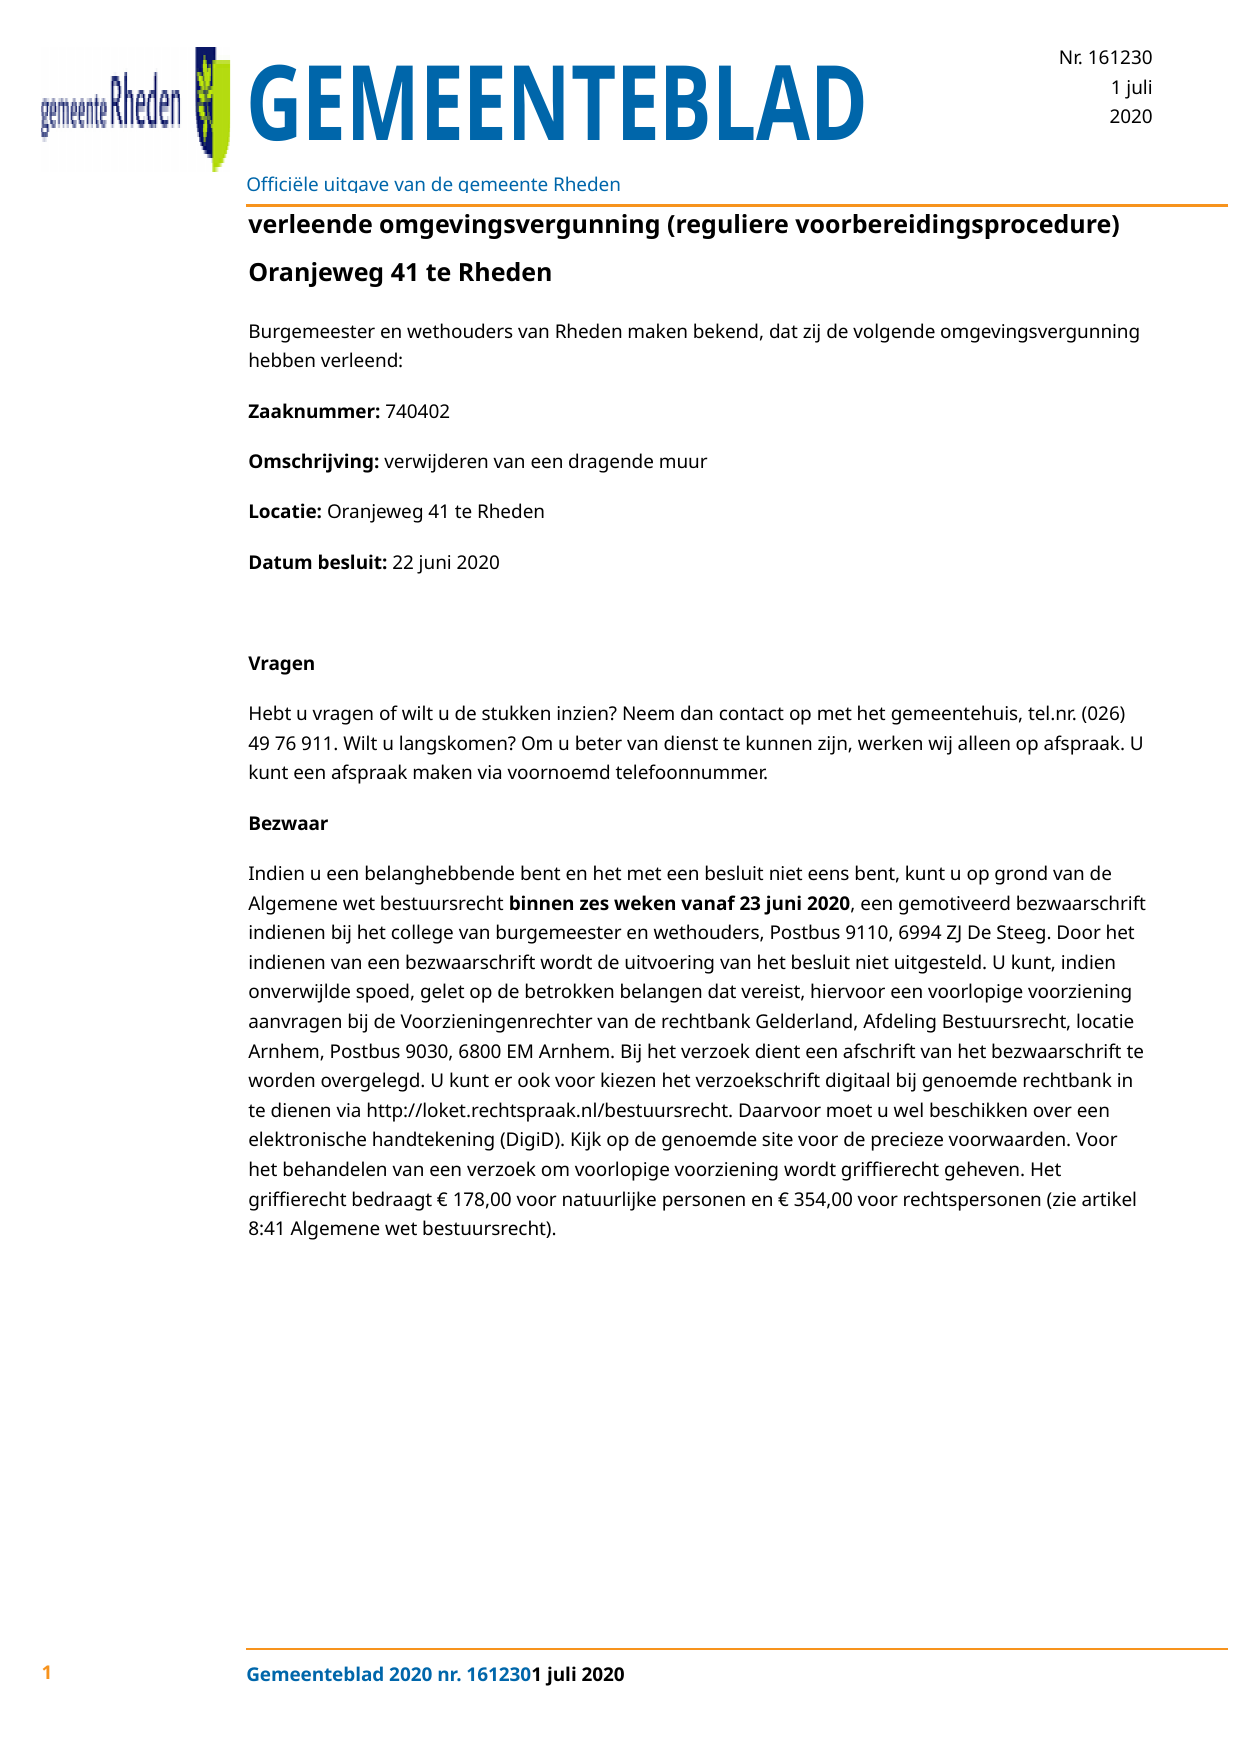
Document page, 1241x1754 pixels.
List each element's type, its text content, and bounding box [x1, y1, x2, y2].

text Hebt u vragen of wilt u de stukken inzien? Neem dan contact op met het gemeentehuis, tel.nr. (026) 49 76 911. Wilt u langskomen? Om u beter van dienst te kunnen zijn, werken wij alleen op afspraak. U kunt een afspraak maken via voornoemd telefoonnummer. [248, 700, 1152, 785]
text Bezwaar [248, 810, 1152, 836]
text verleende omgevingsvergunning (reguliere voorbereidingsprocedure) Oranjeweg 41 te Rheden [248, 207, 1152, 288]
text Zaaknummer: 740402 [248, 398, 1152, 424]
text Locatie: Oranjeweg 41 te Rheden [248, 499, 1152, 524]
text Datum besluit: 22 juni 2020 [248, 549, 1152, 575]
text Vragen [248, 650, 1152, 676]
text Indien u een belanghebbende bent en het met een besluit niet eens bent, kunt u op grond van de Algemene wet bestuursrecht binnen zes weken vanaf 23 juni 2020, een gemotiveerd bezwaarschrift indienen bij het college van burgemeester en wethouders, Postbus 9110, 6994 ZJ De Steeg. Door het indienen van een bezwaarschrift wordt de uitvoering van het besluit niet uitgesteld. U kunt, indien onverwijlde spoed, gelet op de betrokken belangen dat vereist, hiervoor een voorlopige voorziening aanvragen bij de Voorzieningenrechter van de rechtbank Gelderland, Afdeling Bestuursrecht, locatie Arnhem, Postbus 9030, 6800 EM Arnhem. Bij het verzoek dient een afschrift van het bezwaarschrift te worden overgelegd. U kunt er ook voor kiezen het verzoekschrift digitaal bij genoemde rechtbank in te dienen via http://loket.rechtspraak.nl/bestuursrecht. Daarvoor moet u wel beschikken over een elektronische handtekening (DigiD). Kijk op de genoemde site voor de precieze voorwaarden. Voor het behandelen van een verzoek om voorlopige voorziening wordt griffierecht geheven. Het griffierecht bedraagt € 178,00 voor natuurlijke personen en € 354,00 voor rechtspersonen (zie artikel 8:41 Algemene wet bestuursrecht). [248, 860, 1152, 1241]
picture [41, 47, 231, 172]
text Burgemeester en wethouders van Rheden maken bekend, dat zij de volgende omgevingsvergunning hebben verleend: [248, 318, 1152, 373]
text Omschrijving: verwijderen van een dragende muur [248, 448, 1152, 474]
